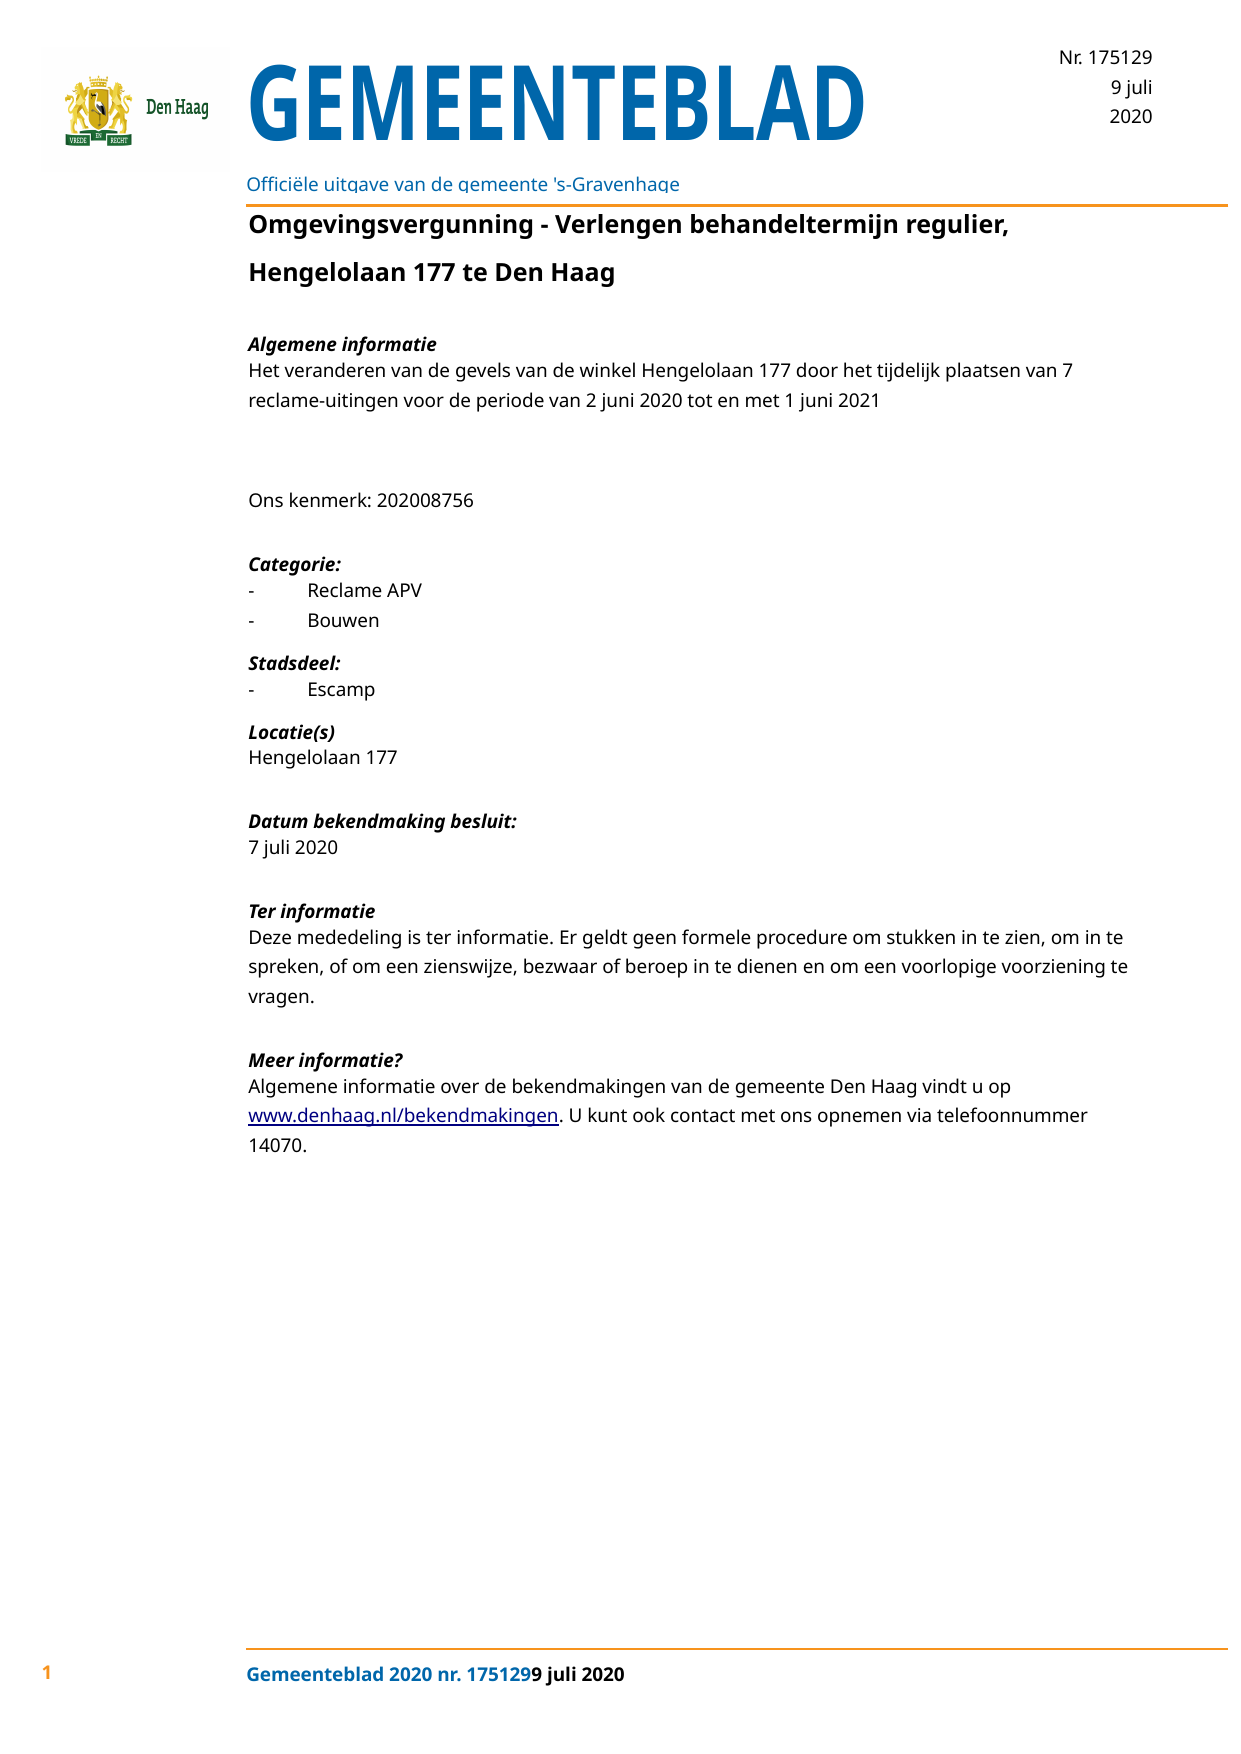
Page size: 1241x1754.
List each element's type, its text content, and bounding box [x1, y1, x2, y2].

text Ter informatie [248, 898, 1152, 924]
text Datum bekendmaking besluit: [248, 808, 1152, 834]
text Omgevingsvergunning - Verlengen behandeltermijn regulier, Hengelolaan 177 te Den Haag [248, 207, 1152, 288]
text Locatie(s) [248, 719, 1152, 744]
text Categorie: [248, 552, 1152, 577]
text Stadsdeel: [248, 650, 1152, 676]
text 7 juli 2020 [248, 834, 1152, 860]
text Algemene informatie over de bekendmakingen van de gemeente Den Haag vindt u op www.denhaag.nl/bekendmakingen. U kunt ook contact met ons opnemen via telefoonnummer 14070. [248, 1073, 1152, 1158]
text Het veranderen van de gevels van de winkel Hengelolaan 177 door het tijdelijk plaatsen van 7 reclame-uitingen voor de periode van 2 juni 2020 tot en met 1 juni 2021 [248, 357, 1152, 412]
text Deze mededeling is ter informatie. Er geldt geen formele procedure om stukken in te zien, om in te spreken, of om een zienswijze, bezwaar of beroep in te dienen en om een voorlopige voorziening te vragen. [248, 924, 1152, 1009]
text Algemene informatie [248, 331, 1152, 357]
list Bouwen [248, 607, 1152, 633]
text Meer informatie? [248, 1047, 1152, 1073]
picture [41, 47, 231, 172]
text Hengelolaan 177 [248, 744, 1152, 770]
list Escamp [248, 676, 1152, 701]
text Ons kenmerk: 202008756 [248, 488, 1152, 513]
list Reclame APV [248, 577, 1152, 603]
